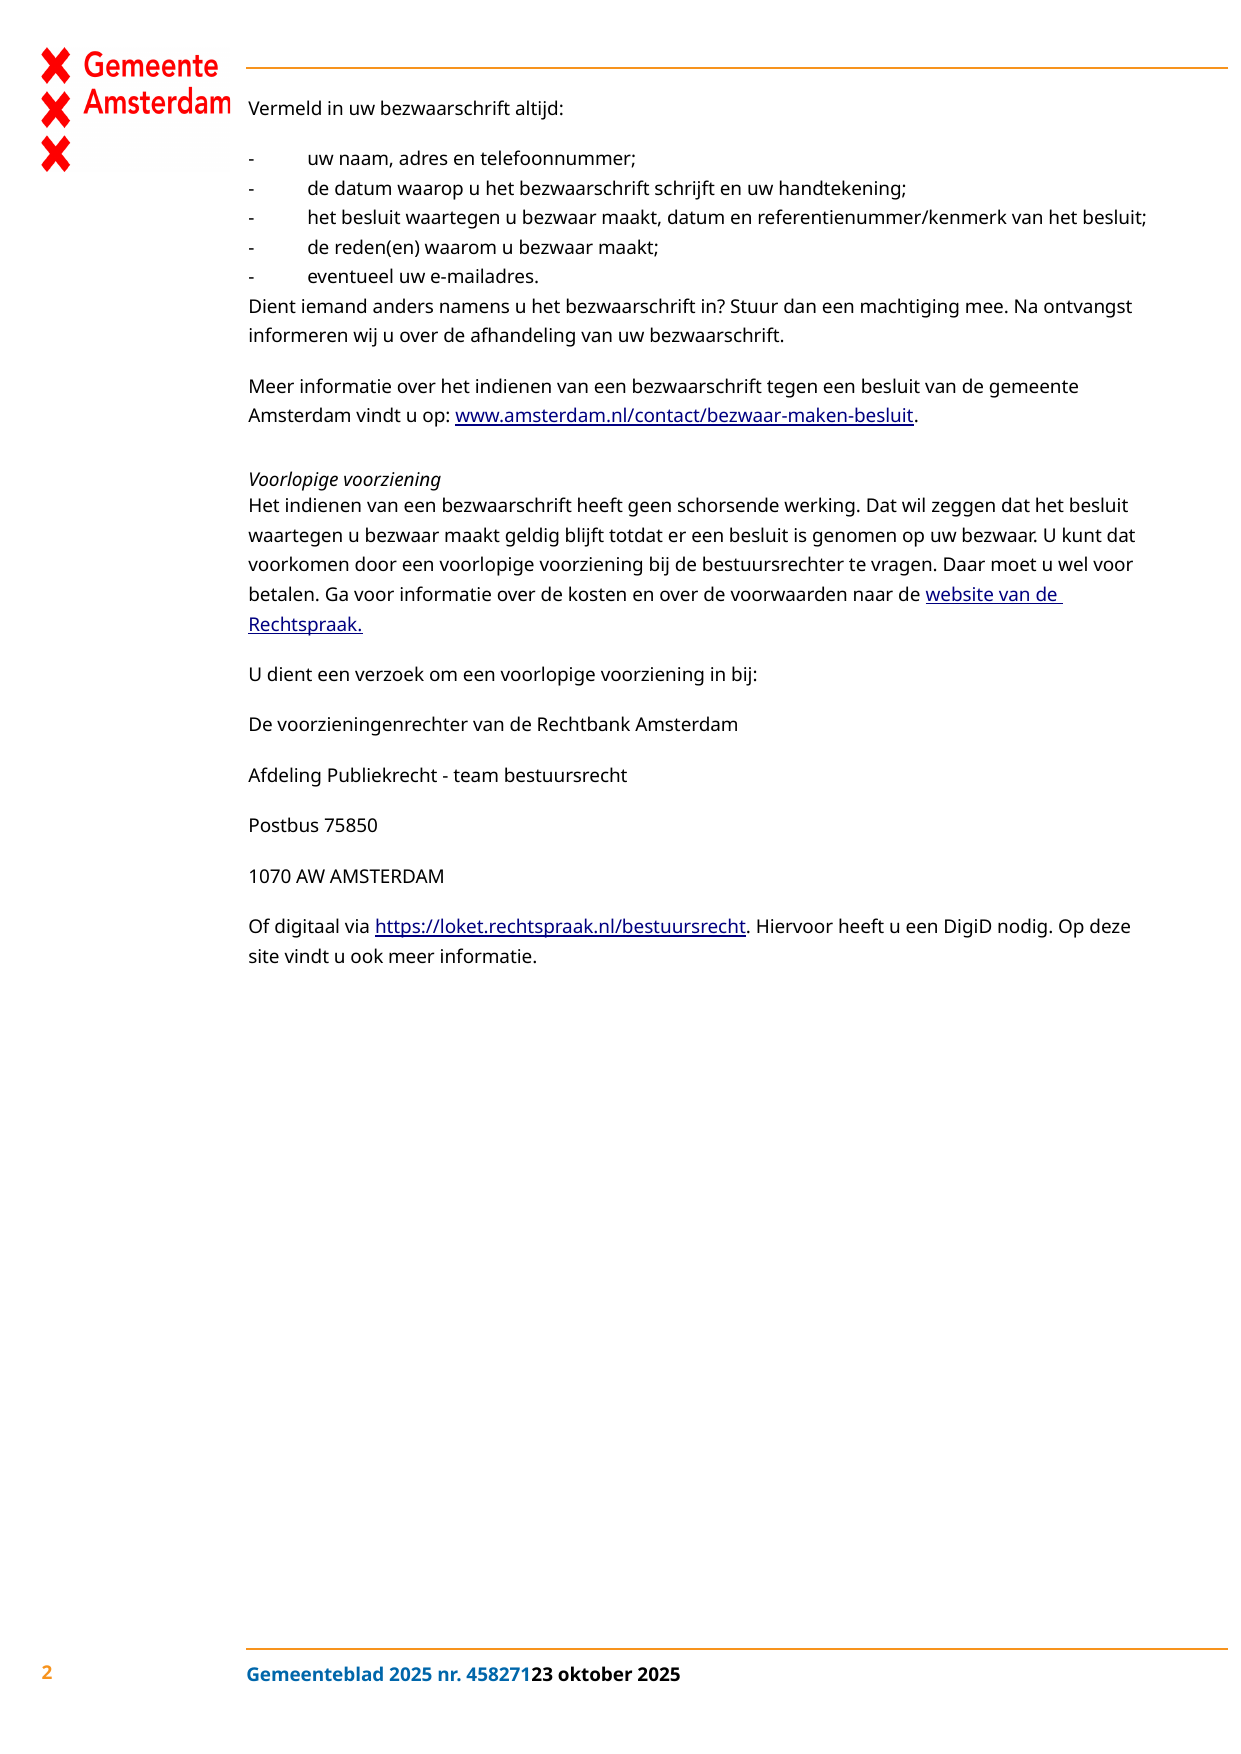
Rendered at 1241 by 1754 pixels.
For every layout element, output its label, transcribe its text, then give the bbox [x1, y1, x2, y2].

picture [41, 47, 231, 172]
text Of digitaal via https://loket.rechtspraak.nl/bestuursrecht. Hiervoor heeft u een DigiD nodig. Op deze site vindt u ook meer informatie. [248, 913, 1152, 968]
text Vermeld in uw bezwaarschrift altijd: [248, 95, 1152, 121]
list uw naam, adres en telefoonnummer; [248, 145, 1152, 171]
list eventueel uw e-mailadres. [248, 263, 1152, 289]
text Meer informatie over het indienen van een bezwaarschrift tegen een besluit van de gemeente Amsterdam vindt u op: www.amsterdam.nl/contact/bezwaar-maken-besluit. [248, 373, 1152, 428]
text Dient iemand anders namens u het bezwaarschrift in? Stuur dan een machtiging mee. Na ontvangst informeren wij u over de afhandeling van uw bezwaarschrift. [248, 293, 1152, 348]
text Voorlopige voorziening [248, 467, 1152, 492]
text U dient een verzoek om een voorlopige voorziening in bij: [248, 661, 1152, 687]
text De voorzieningenrechter van de Rechtbank Amsterdam [248, 712, 1152, 737]
text Afdeling Publiekrecht - team bestuursrecht [248, 762, 1152, 788]
list de reden(en) waarom u bezwaar maakt; [248, 234, 1152, 260]
list de datum waarop u het bezwaarschrift schrijft en uw handtekening; [248, 175, 1152, 201]
text 1070 AW AMSTERDAM [248, 863, 1152, 888]
text Postbus 75850 [248, 812, 1152, 838]
text Het indienen van een bezwaarschrift heeft geen schorsende werking. Dat wil zeggen dat het besluit waartegen u bezwaar maakt geldig blijft totdat er een besluit is genomen op uw bezwaar. U kunt dat voorkomen door een voorlopige voorziening bij de bestuursrechter te vragen. Daar moet u wel voor betalen. Ga voor informatie over de kosten en over de voorwaarden naar de website van de Rechtspraak. [248, 492, 1152, 636]
list het besluit waartegen u bezwaar maakt, datum en referentienummer/kenmerk van het besluit; [248, 204, 1152, 230]
